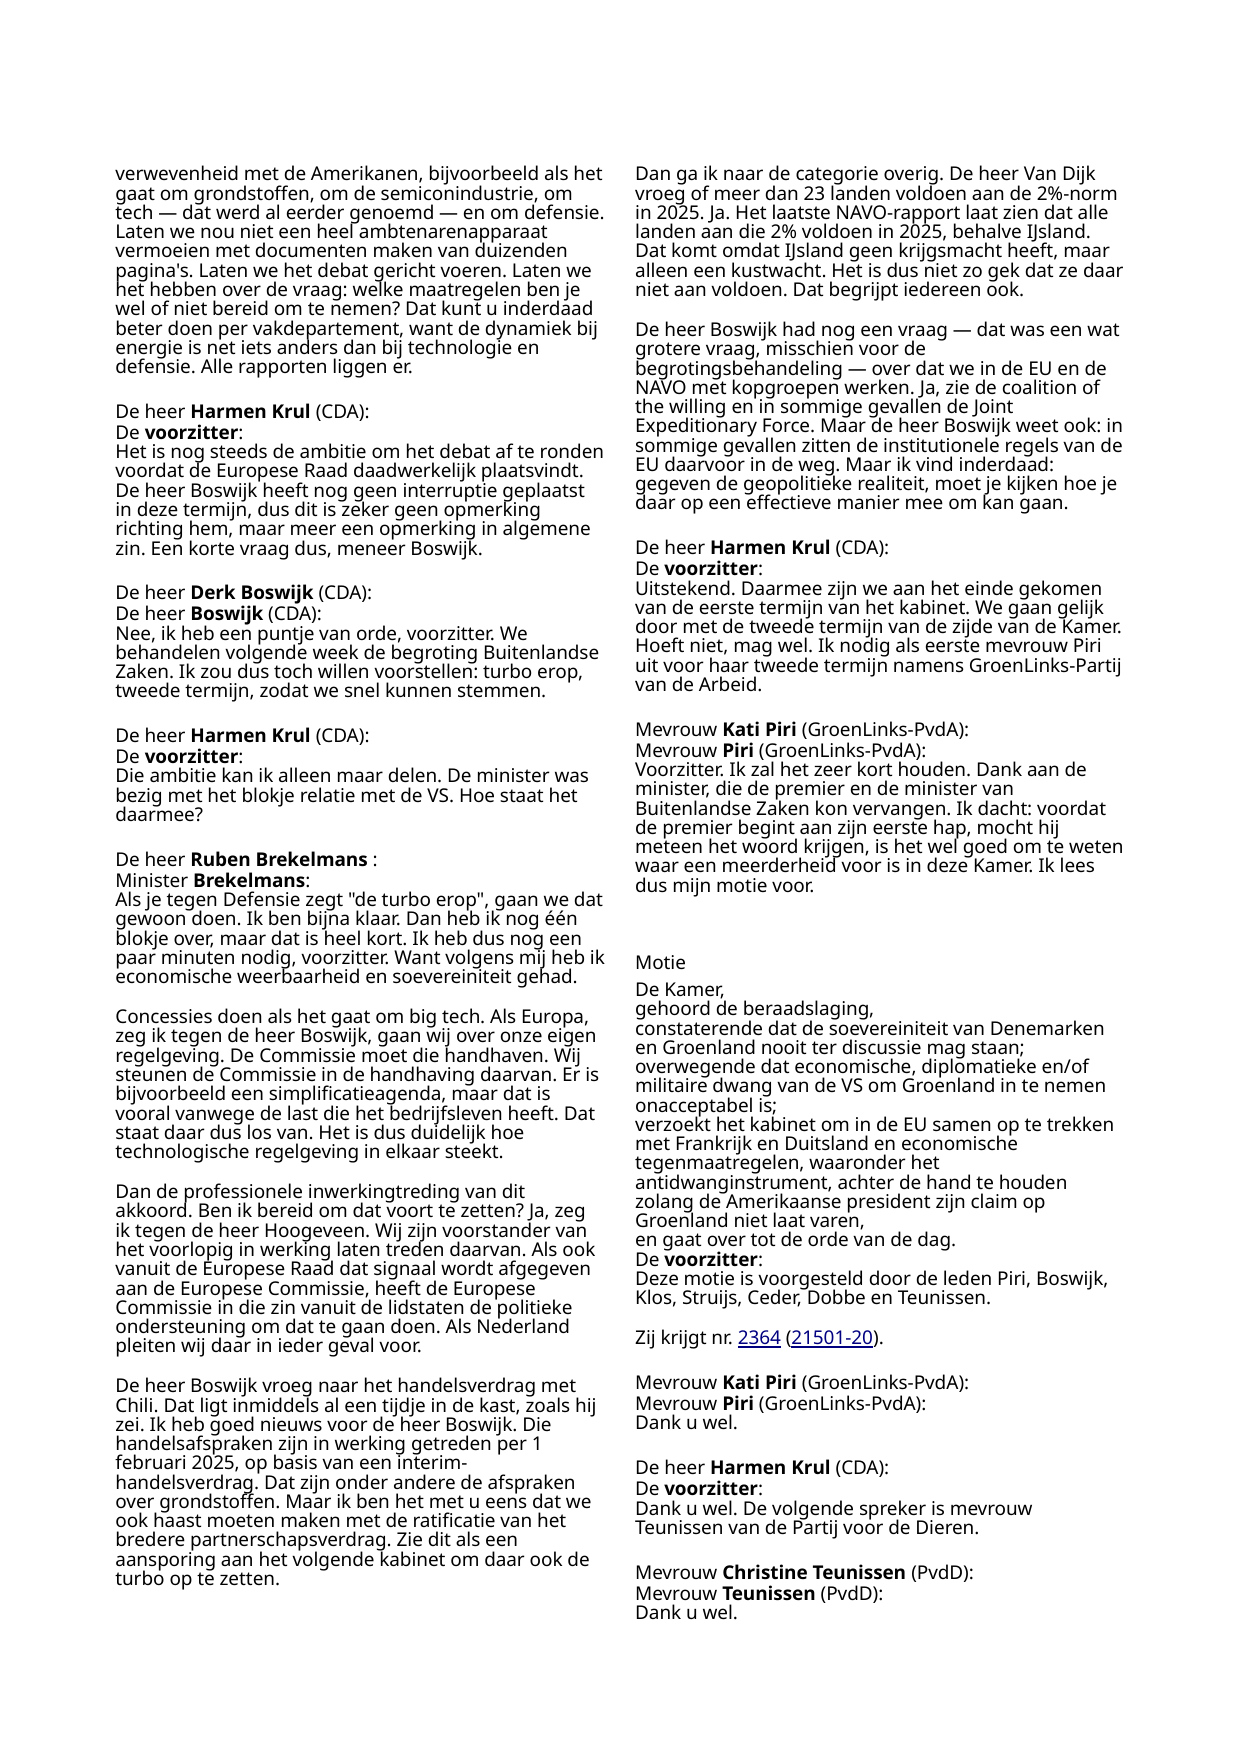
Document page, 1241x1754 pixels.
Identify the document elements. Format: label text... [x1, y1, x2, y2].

text Mevrouw Christine Teunissen (PvdD): [635, 1559, 1125, 1584]
text De heer Harmen Krul (CDA): [635, 534, 1125, 560]
text Dank u wel. [635, 1414, 1125, 1434]
text Voorzitter. Ik zal het zeer kort houden. Dank aan de minister, die de premier en de minister van Buitenlandse Zaken kon vervangen. Ik dacht: voordat de premier begint aan zijn eerste hap, mocht hij meteen het woord krijgen, is het wel goed om te weten waar een meerderheid voor is in deze Kamer. Ik lees dus mijn motie voor. [635, 761, 1125, 896]
text Dank u wel. De volgende spreker is mevrouw Teunissen van de Partij voor de Dieren. [635, 1499, 1125, 1538]
text Minister Brekelmans: [115, 872, 605, 891]
text Mevrouw Teunissen (PvdD): [635, 1584, 1125, 1604]
text Die ambitie kan ik alleen maar delen. De minister was bezig met het blokje relatie met de VS. Hoe staat het daarmee? [115, 767, 605, 825]
text Dank u wel. [635, 1604, 1125, 1623]
text Nee, ik heb een puntje van orde, voorzitter. We behandelen volgende week de begroting Buitenlandse Zaken. Ik zou dus toch willen voorstellen: turbo erop, tweede termijn, zodat we snel kunnen stemmen. [115, 624, 605, 702]
text Mevrouw Kati Piri (GroenLinks-PvdA): [635, 1369, 1125, 1395]
text De voorzitter: [635, 1480, 1125, 1499]
text verwevenheid met de Amerikanen, bijvoorbeeld als het gaat om grondstoffen, om de semiconindustrie, om tech — dat werd al eerder genoemd — en om defensie. Laten we nou niet een heel ambtenarenapparaat vermoeien met documenten maken van duizenden pagina's. Laten we het debat gericht voeren. Laten we het hebben over de vraag: welke maatregelen ben je wel of niet bereid om te nemen? Dat kunt u inderdaad beter doen per vakdepartement, want de dynamiek bij energie is net iets anders dan bij technologie en defensie. Alle rapporten liggen er. [115, 165, 605, 377]
text verzoekt het kabinet om in de EU samen op te trekken met Frankrijk en Duitsland en economische tegenmaatregelen, waaronder het antidwanginstrument, achter de hand te houden zolang de Amerikaanse president zijn claim op Groenland niet laat varen, [635, 1116, 1125, 1231]
text Concessies doen als het gaat om big tech. Als Europa, zeg ik tegen de heer Boswijk, gaan wij over onze eigen regelgeving. De Commissie moet die handhaven. Wij steunen de Commissie in de handhaving daarvan. Er is bijvoorbeeld een simplificatieagenda, maar dat is vooral vanwege de last die het bedrijfsleven heeft. Dat staat daar dus los van. Het is dus duidelijk hoe technologische regelgeving in elkaar steekt. [115, 1008, 605, 1162]
text De heer Boswijk (CDA): [115, 605, 605, 624]
text Deze motie is voorgesteld door de leden Piri, Boswijk, Klos, Struijs, Ceder, Dobbe en Teunissen. [635, 1270, 1125, 1308]
text Het is nog steeds de ambitie om het debat af te ronden voordat de Europese Raad daadwerkelijk plaatsvindt. De heer Boswijk heeft nog geen interruptie geplaatst in deze termijn, dus dit is zeker geen opmerking richting hem, maar meer een opmerking in algemene zin. Een korte vraag dus, meneer Boswijk. [115, 443, 605, 559]
text De voorzitter: [635, 560, 1125, 579]
text Zij krijgt nr. 2364 (21501-20). [635, 1329, 1125, 1348]
text De heer Harmen Krul (CDA): [635, 1454, 1125, 1480]
text De heer Harmen Krul (CDA): [115, 398, 605, 424]
text De Kamer, [635, 981, 1125, 1000]
text De heer Ruben Brekelmans : [115, 846, 605, 872]
text Mevrouw Piri (GroenLinks-PvdA): [635, 742, 1125, 761]
text en gaat over tot de orde van de dag. [635, 1231, 1125, 1251]
text Mevrouw Piri (GroenLinks-PvdA): [635, 1395, 1125, 1414]
text constaterende dat de soevereiniteit van Denemarken en Groenland nooit ter discussie mag staan; [635, 1019, 1125, 1058]
text Als je tegen Defensie zegt "de turbo erop", gaan we dat gewoon doen. Ik ben bijna klaar. Dan heb ik nog één blokje over, maar dat is heel kort. Ik heb dus nog een paar minuten nodig, voorzitter. Want volgens mij heb ik economische weerbaarheid en soevereiniteit gehad. [115, 891, 605, 987]
text Dan de professionele inwerkingtreding van dit akkoord. Ben ik bereid om dat voort te zetten? Ja, zeg ik tegen de heer Hoogeveen. Wij zijn voorstander van het voorlopig in werking laten treden daarvan. Als ook vanuit de Europese Raad dat signaal wordt afgegeven aan de Europese Commissie, heeft de Europese Commissie in die zin vanuit de lidstaten de politieke ondersteuning om dat te gaan doen. Als Nederland pleiten wij daar in ieder geval voor. [115, 1183, 605, 1357]
text Uitstekend. Daarmee zijn we aan het einde gekomen van de eerste termijn van het kabinet. We gaan gelijk door met de tweede termijn van de zijde van de Kamer. Hoeft niet, mag wel. Ik nodig als eerste mevrouw Piri uit voor haar tweede termijn namens GroenLinks-Partij van de Arbeid. [635, 579, 1125, 695]
text Motie [635, 949, 1125, 975]
text De voorzitter: [115, 748, 605, 767]
text Dan ga ik naar de categorie overig. De heer Van Dijk vroeg of meer dan 23 landen voldoen aan de 2%-norm in 2025. Ja. Het laatste NAVO-rapport laat zien dat alle landen aan die 2% voldoen in 2025, behalve IJsland. Dat komt omdat IJsland geen krijgsmacht heeft, maar alleen een kustwacht. Het is dus niet zo gek dat ze daar niet aan voldoen. Dat begrijpt iedereen ook. [635, 165, 1125, 300]
text De heer Harmen Krul (CDA): [115, 722, 605, 748]
text De voorzitter: [635, 1251, 1125, 1270]
text De heer Derk Boswijk (CDA): [115, 579, 605, 605]
text De heer Boswijk had nog een vraag — dat was een wat grotere vraag, misschien voor de begrotingsbehandeling — over dat we in de EU en de NAVO met kopgroepen werken. Ja, zie de coalition of the willing en in sommige gevallen de Joint Expeditionary Force. Maar de heer Boswijk weet ook: in sommige gevallen zitten de institutionele regels van de EU daarvoor in de weg. Maar ik vind inderdaad: gegeven de geopolitieke realiteit, moet je kijken hoe je daar op een effectieve manier mee om kan gaan. [635, 321, 1125, 514]
text overwegende dat economische, diplomatieke en/of militaire dwang van de VS om Groenland in te nemen onacceptabel is; [635, 1058, 1125, 1116]
text De heer Boswijk vroeg naar het handelsverdrag met Chili. Dat ligt inmiddels al een tijdje in de kast, zoals hij zei. Ik heb goed nieuws voor de heer Boswijk. Die handelsafspraken zijn in werking getreden per 1 februari 2025, op basis van een interim-handelsverdrag. Dat zijn onder andere de afspraken over grondstoffen. Maar ik ben het met u eens dat we ook haast moeten maken met de ratificatie van het bredere partnerschapsverdrag. Zie dit als een aansporing aan het volgende kabinet om daar ook de turbo op te zetten. [115, 1377, 605, 1589]
text gehoord de beraadslaging, [635, 1000, 1125, 1019]
text De voorzitter: [115, 424, 605, 443]
text Mevrouw Kati Piri (GroenLinks-PvdA): [635, 716, 1125, 742]
